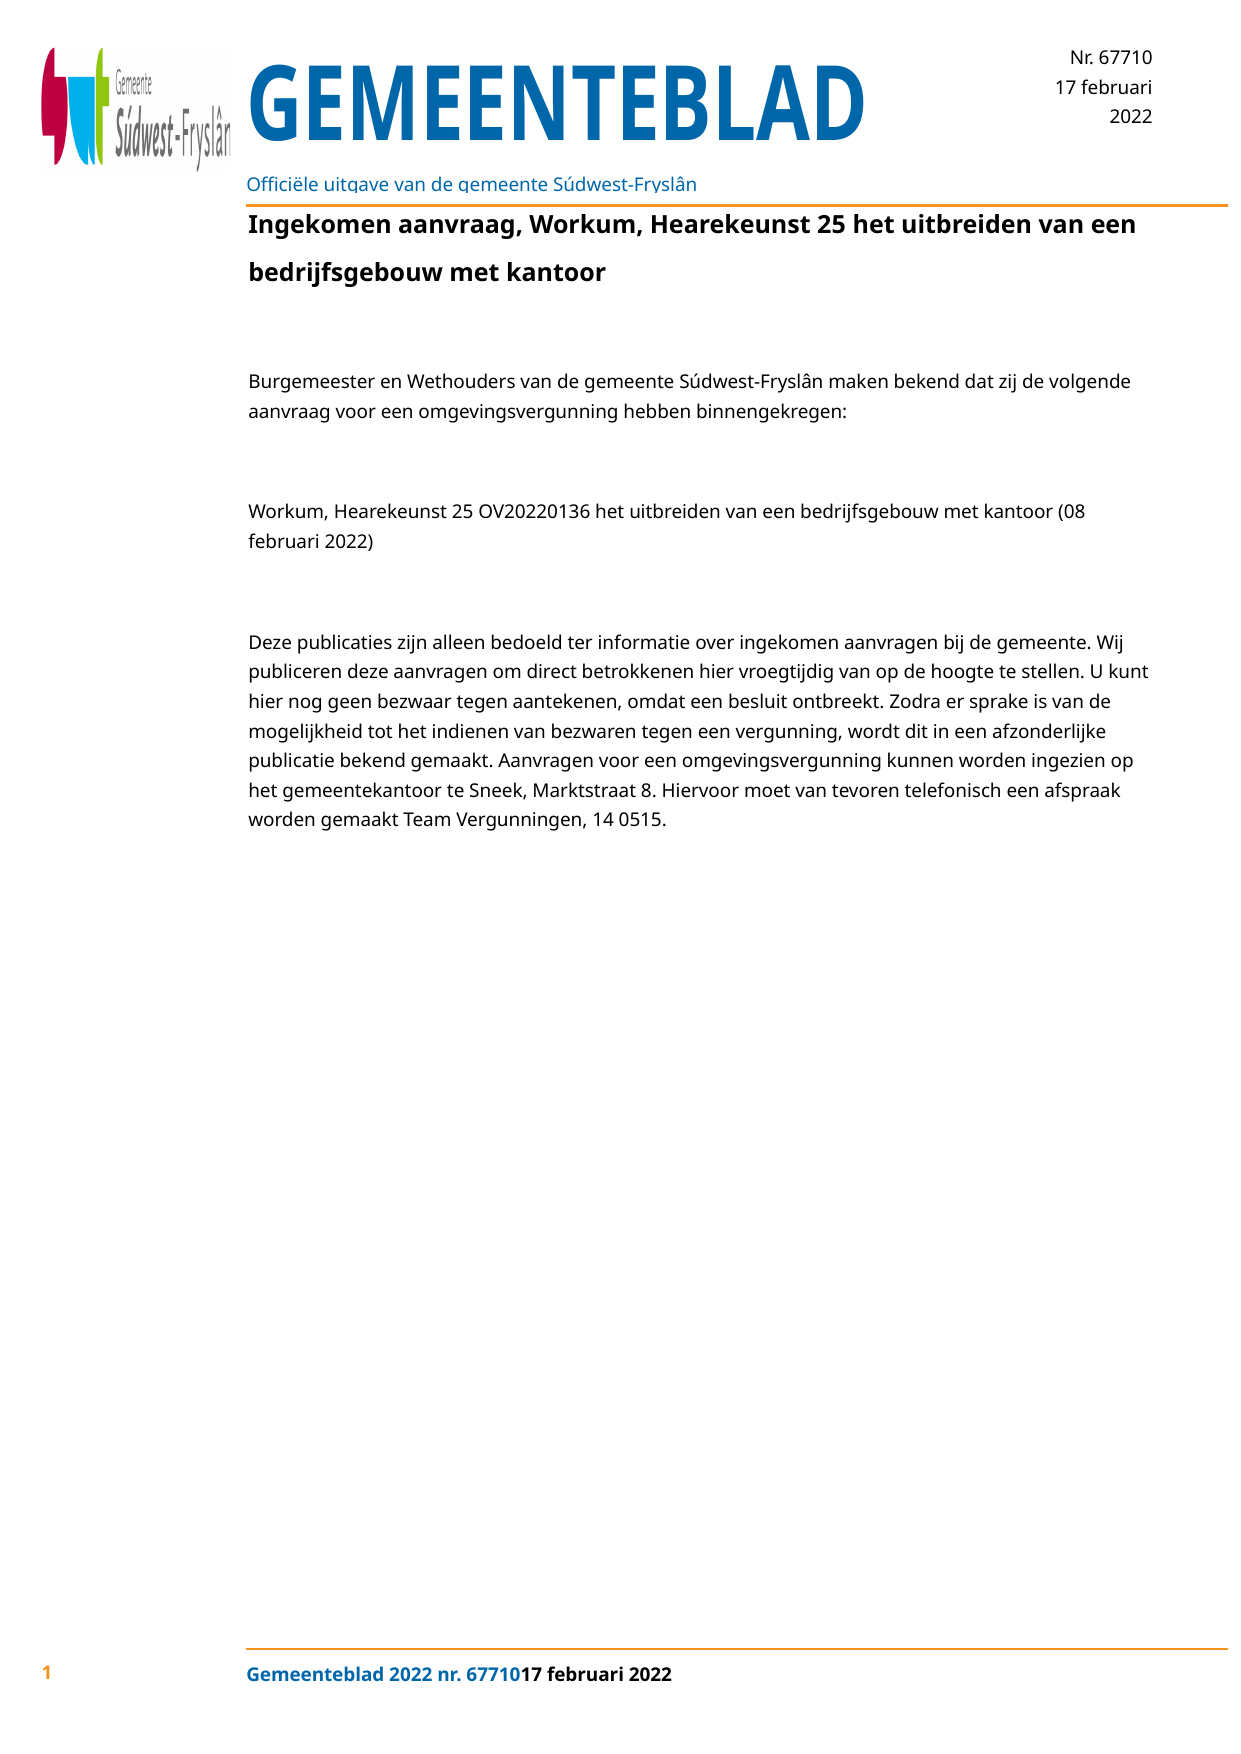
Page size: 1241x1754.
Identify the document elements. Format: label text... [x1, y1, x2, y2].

text Workum, Hearekeunst 25 OV20220136 het uitbreiden van een bedrijfsgebouw met kantoor (08 februari 2022) [248, 499, 1152, 554]
text Deze publicaties zijn alleen bedoeld ter informatie over ingekomen aanvragen bij de gemeente. Wij publiceren deze aanvragen om direct betrokkenen hier vroegtijdig van op de hoogte te stellen. U kunt hier nog geen bezwaar tegen aantekenen, omdat een besluit ontbreekt. Zodra er sprake is van de mogelijkheid tot het indienen van bezwaren tegen een vergunning, wordt dit in een afzonderlijke publicatie bekend gemaakt. Aanvragen voor een omgevingsvergunning kunnen worden ingezien op het gemeentekantoor te Sneek, Marktstraat 8. Hiervoor moet van tevoren telefonisch een afspraak worden gemaakt Team Vergunningen, 14 0515. [248, 629, 1152, 832]
text Burgemeester en Wethouders van de gemeente Súdwest-Fryslân maken bekend dat zij de volgende aanvraag voor een omgevingsvergunning hebben binnengekregen: [248, 368, 1152, 424]
picture [41, 47, 231, 172]
text Ingekomen aanvraag, Workum, Hearekeunst 25 het uitbreiden van een bedrijfsgebouw met kantoor [248, 207, 1152, 288]
